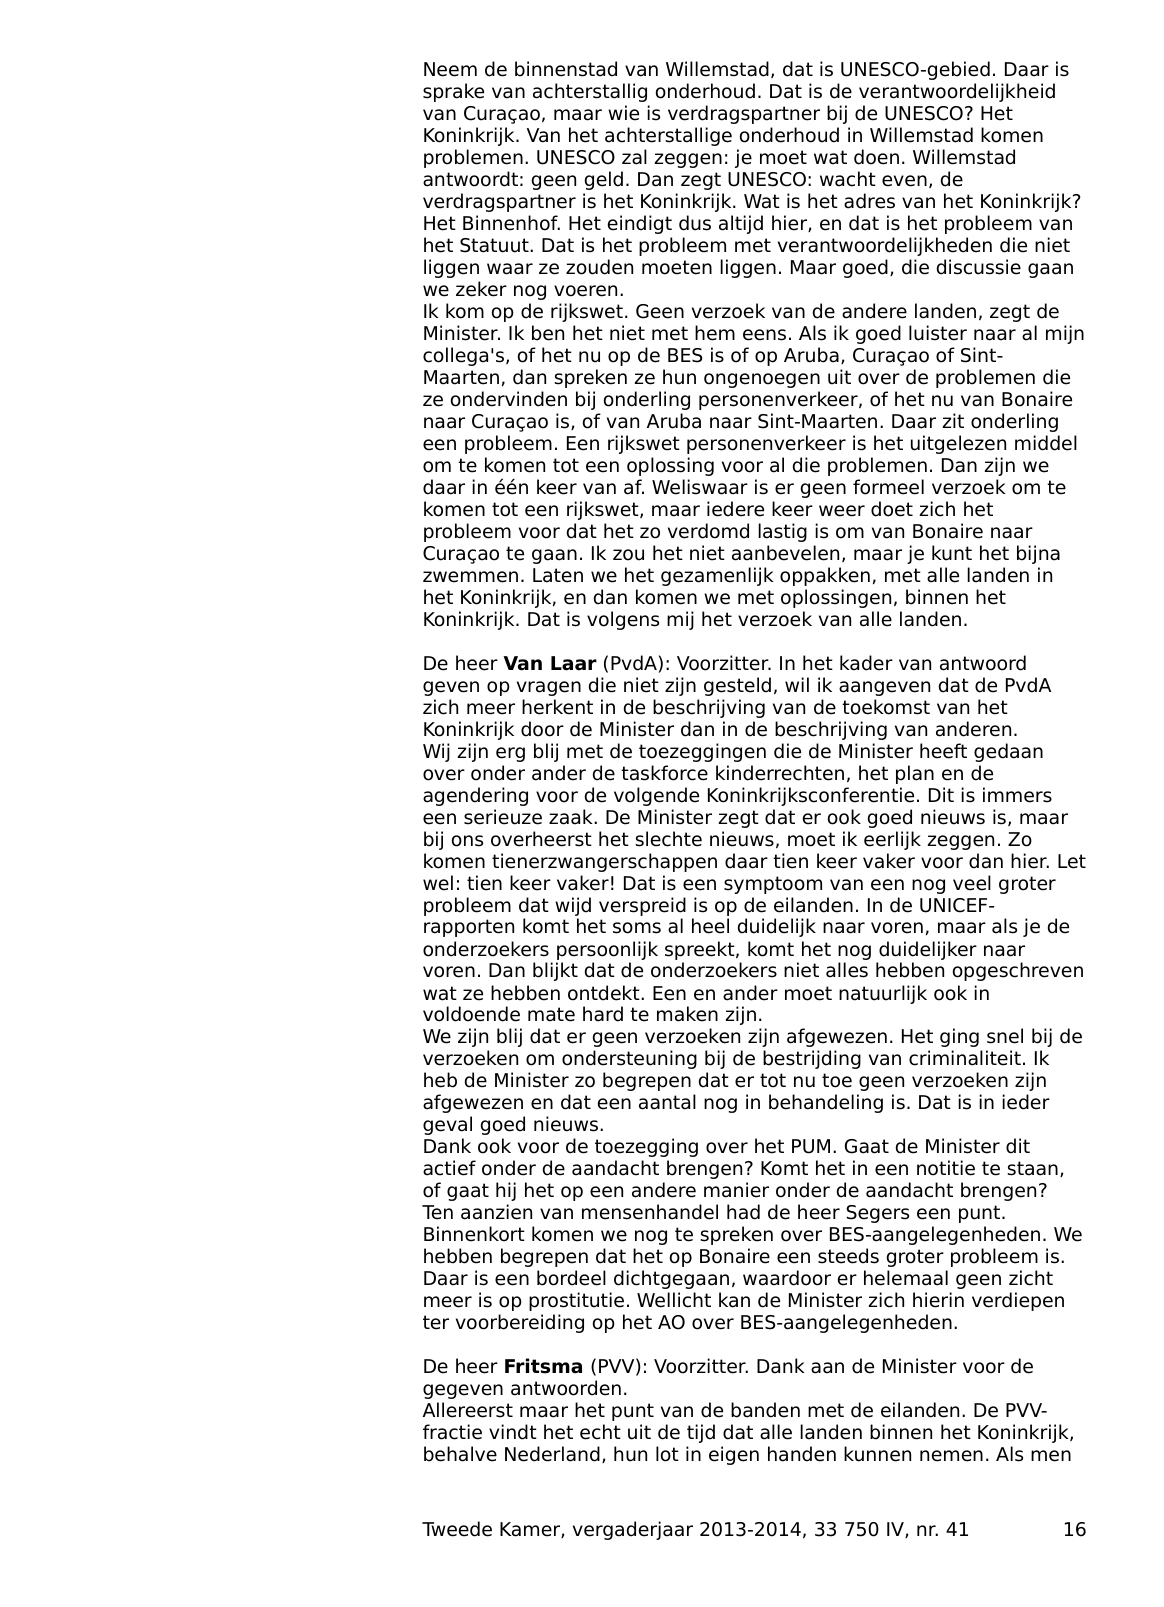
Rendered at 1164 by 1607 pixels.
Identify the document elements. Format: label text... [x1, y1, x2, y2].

text Ik kom op de rijkswet. Geen verzoek van de andere landen, zegt de Minister. Ik ben het niet met hem eens. Als ik goed luister naar al mijn collega's, of het nu op de BES is of op Aruba, Curaçao of Sint-Maarten, dan spreken ze hun ongenoegen uit over de problemen die ze ondervinden bij onderling personenverkeer, of het nu van Bonaire naar Curaçao is, of van Aruba naar Sint-Maarten. Daar zit onderling een probleem. Een rijkswet personenverkeer is het uitgelezen middel om te komen tot een oplossing voor al die problemen. Dan zijn we daar in één keer van af. Weliswaar is er geen formeel verzoek om te komen tot een rijkswet, maar iedere keer weer doet zich het probleem voor dat het zo verdomd lastig is om van Bonaire naar Curaçao te gaan. Ik zou het niet aanbevelen, maar je kunt het bijna zwemmen. Laten we het gezamenlijk oppakken, met alle landen in het Koninkrijk, en dan komen we met oplossingen, binnen het Koninkrijk. Dat is volgens mij het verzoek van alle landen. [422, 301, 1087, 631]
text Wij zijn erg blij met de toezeggingen die de Minister heeft gedaan over onder ander de taskforce kinderrechten, het plan en de agendering voor de volgende Koninkrijksconferentie. Dit is immers een serieuze zaak. De Minister zegt dat er ook goed nieuws is, maar bij ons overheerst het slechte nieuws, moet ik eerlijk zeggen. Zo komen tienerzwangerschappen daar tien keer vaker voor dan hier. Let wel: tien keer vaker! Dat is een symptoom van een nog veel groter probleem dat wijd verspreid is op de eilanden. In de UNICEF-rapporten komt het soms al heel duidelijk naar voren, maar als je de onderzoekers persoonlijk spreekt, komt het nog duidelijker naar voren. Dan blijkt dat de onderzoekers niet alles hebben opgeschreven wat ze hebben ontdekt. Een en ander moet natuurlijk ook in voldoende mate hard te maken zijn. [422, 741, 1087, 1026]
text Ten aanzien van mensenhandel had de heer Segers een punt. Binnenkort komen we nog te spreken over BES-aangelegenheden. We hebben begrepen dat het op Bonaire een steeds groter probleem is. Daar is een bordeel dichtgegaan, waardoor er helemaal geen zicht meer is op prostitutie. Wellicht kan de Minister zich hierin verdiepen ter voorbereiding op het AO over BES-aangelegenheden. [422, 1202, 1087, 1334]
text Allereerst maar het punt van de banden met de eilanden. De PVV-fractie vindt het echt uit de tijd dat alle landen binnen het Koninkrijk, behalve Nederland, hun lot in eigen handen kunnen nemen. Als men [422, 1400, 1087, 1466]
text De heer Fritsma (PVV): Voorzitter. Dank aan de Minister voor de gegeven antwoorden. [422, 1356, 1087, 1400]
text We zijn blij dat er geen verzoeken zijn afgewezen. Het ging snel bij de verzoeken om ondersteuning bij de bestrijding van criminaliteit. Ik heb de Minister zo begrepen dat er tot nu toe geen verzoeken zijn afgewezen en dat een aantal nog in behandeling is. Dat is in ieder geval goed nieuws. [422, 1026, 1087, 1136]
text Dank ook voor de toezegging over het PUM. Gaat de Minister dit actief onder de aandacht brengen? Komt het in een notitie te staan, of gaat hij het op een andere manier onder de aandacht brengen? [422, 1136, 1087, 1202]
text Neem de binnenstad van Willemstad, dat is UNESCO-gebied. Daar is sprake van achterstallig onderhoud. Dat is de verantwoordelijkheid van Curaçao, maar wie is verdragspartner bij de UNESCO? Het Koninkrijk. Van het achterstallige onderhoud in Willemstad komen problemen. UNESCO zal zeggen: je moet wat doen. Willemstad antwoordt: geen geld. Dan zegt UNESCO: wacht even, de verdragspartner is het Koninkrijk. Wat is het adres van het Koninkrijk? Het Binnenhof. Het eindigt dus altijd hier, en dat is het probleem van het Statuut. Dat is het probleem met verantwoordelijkheden die niet liggen waar ze zouden moeten liggen. Maar goed, die discussie gaan we zeker nog voeren. [422, 59, 1087, 301]
text De heer Van Laar (PvdA): Voorzitter. In het kader van antwoord geven op vragen die niet zijn gesteld, wil ik aangeven dat de PvdA zich meer herkent in de beschrijving van de toekomst van het Koninkrijk door de Minister dan in de beschrijving van anderen. [422, 653, 1087, 741]
